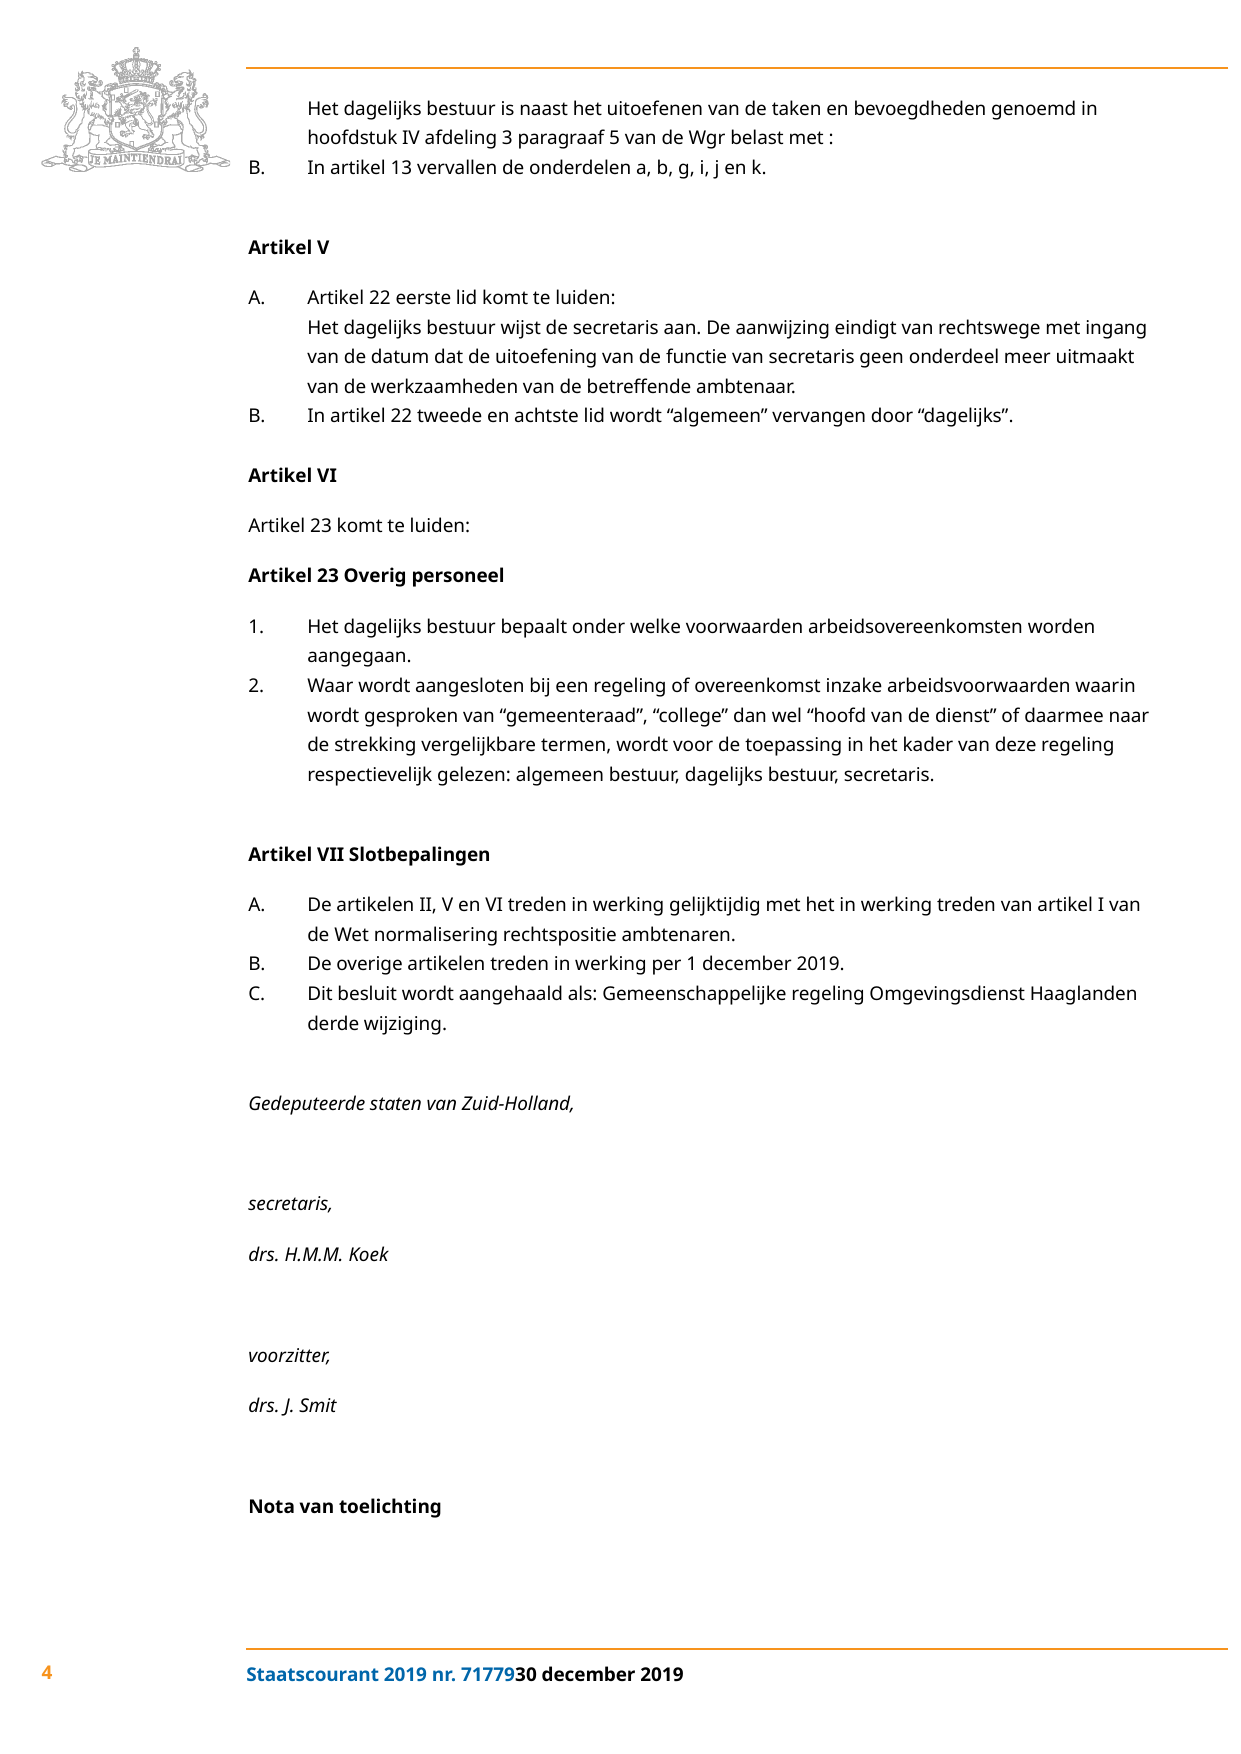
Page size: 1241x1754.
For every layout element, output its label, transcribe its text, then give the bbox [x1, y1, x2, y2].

text Artikel VI [248, 462, 1152, 488]
text Gedeputeerde staten van Zuid-Holland, [248, 1090, 1152, 1116]
text voorzitter, [248, 1342, 1152, 1368]
text Artikel V [248, 234, 1152, 260]
text drs. H.M.M. Koek [248, 1241, 1152, 1267]
list De overige artikelen treden in werking per 1 december 2019. [248, 951, 1152, 976]
list In artikel 13 vervallen de onderdelen a, b, g, i, j en k. [248, 154, 1152, 180]
list Het dagelijks bestuur bepaalt onder welke voorwaarden arbeidsovereenkomsten worden aangegaan. [248, 613, 1152, 668]
text Artikel 23 Overig personeel [248, 563, 1152, 588]
list In artikel 22 tweede en achtste lid wordt “algemeen” vervangen door “dagelijks”. [248, 403, 1152, 428]
list Dit besluit wordt aangehaald als: Gemeenschappelijke regeling Omgevingsdienst Haaglanden derde wijziging. [248, 980, 1152, 1036]
text secretaris, [248, 1191, 1152, 1216]
list Waar wordt aangesloten bij een regeling of overeenkomst inzake arbeidsvoorwaarden waarin wordt gesproken van “gemeenteraad”, “college” dan wel “hoofd van de dienst” of daarmee naar de strekking vergelijkbare termen, wordt voor de toepassing in het kader van deze regeling respectievelijk gelezen: algemeen bestuur, dagelijks bestuur, secretaris. [248, 672, 1152, 787]
list De artikelen II, V en VI treden in werking gelijktijdig met het in werking treden van artikel I van de Wet normalisering rechtspositie ambtenaren. [248, 891, 1152, 947]
text Artikel VII Slotbepalingen [248, 841, 1152, 867]
list Het dagelijks bestuur wijst de secretaris aan. De aanwijzing eindigt van rechtswege met ingang van de datum dat de uitoefening van de functie van secretaris geen onderdeel meer uitmaakt van de werkzaamheden van de betreffende ambtenaar. [248, 314, 1152, 399]
text drs. J. Smit [248, 1392, 1152, 1418]
picture [41, 47, 231, 172]
list Artikel 22 eerste lid komt te luiden: [248, 284, 1152, 310]
list Het dagelijks bestuur is naast het uitoefenen van de taken en bevoegdheden genoemd in hoofdstuk IV afdeling 3 paragraaf 5 van de Wgr belast met : [248, 95, 1152, 150]
text Artikel 23 komt te luiden: [248, 512, 1152, 538]
text Nota van toelichting [248, 1493, 1152, 1519]
